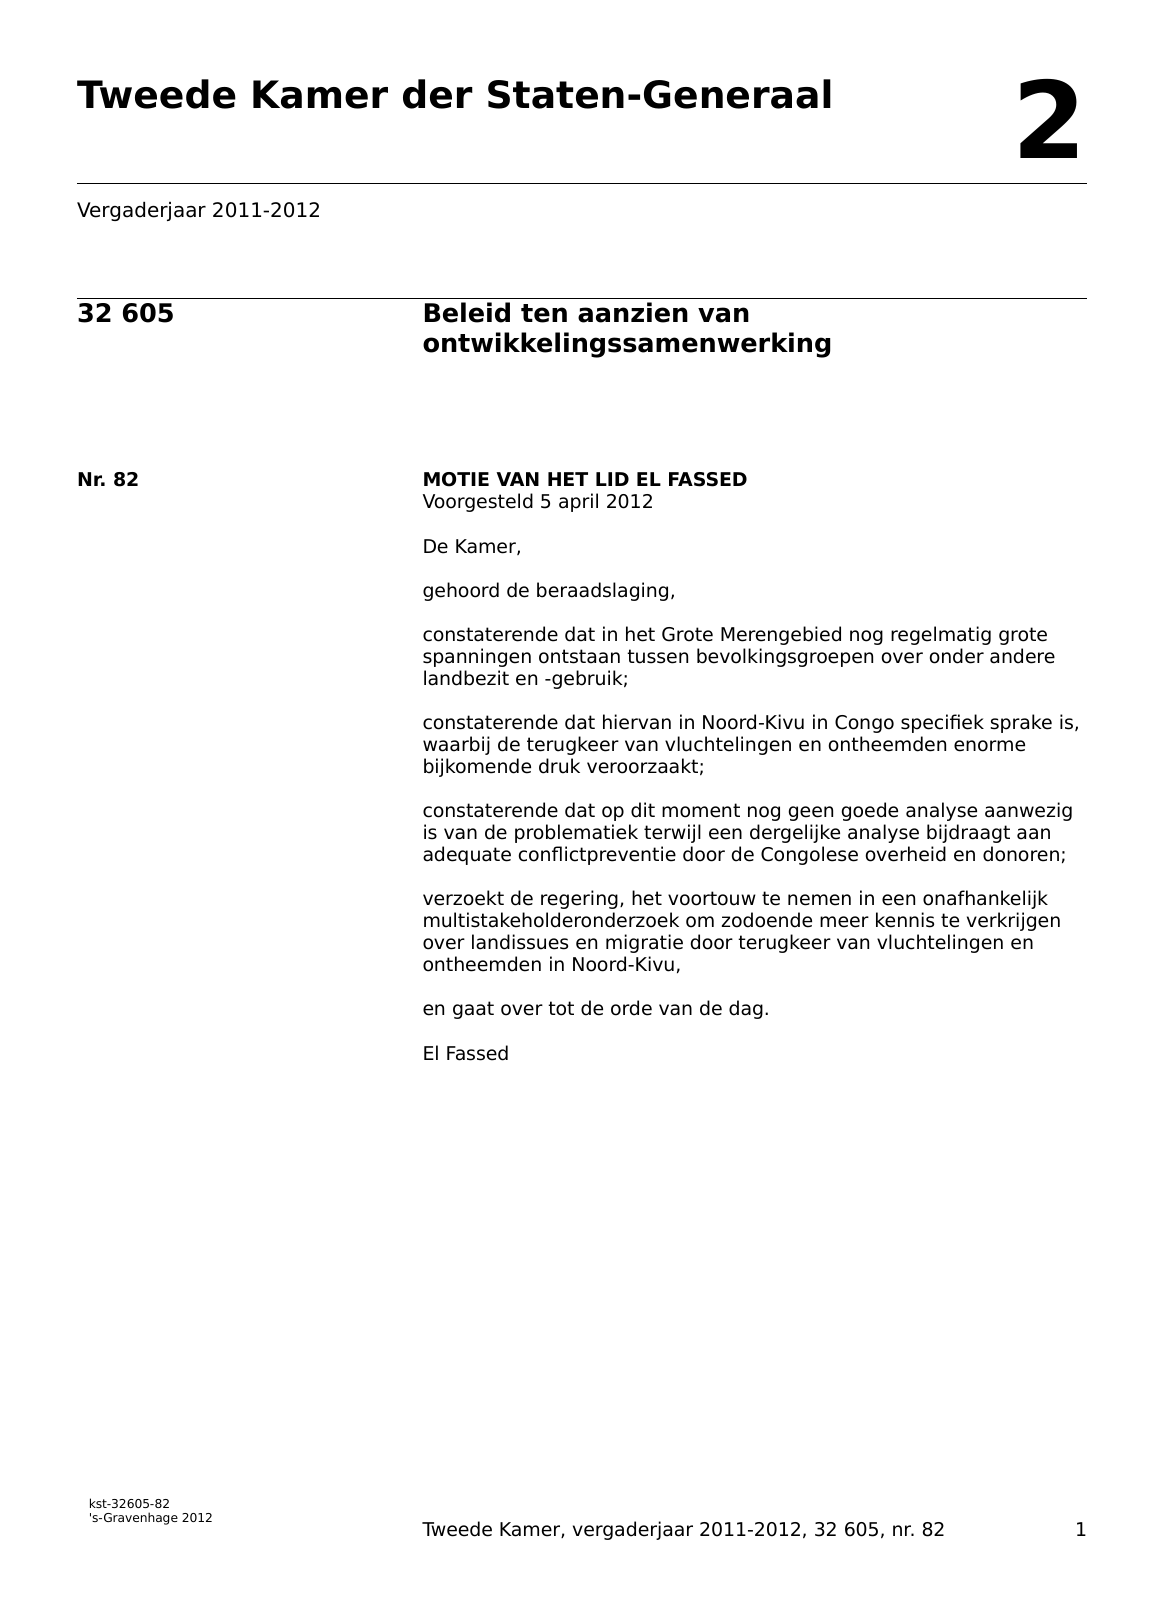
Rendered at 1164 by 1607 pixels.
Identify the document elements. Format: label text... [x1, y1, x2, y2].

table_cell Vergaderjaar 2011-2012 [77, 184, 1087, 298]
text verzoekt de regering, het voortouw te nemen in een onafhankelijk multistakeholderonderzoek om zodoende meer kennis te verkrijgen over landissues en migratie door terugkeer van vluchtelingen en ontheemden in Noord-Kivu, [422, 888, 1087, 976]
text en gaat over tot de orde van de dag. [422, 998, 1087, 1020]
text constaterende dat op dit moment nog geen goede analyse aanwezig is van de problematiek terwijl een dergelijke analyse bijdraagt aan adequate conflictpreventie door de Congolese overheid en donoren; [422, 800, 1087, 866]
text El Fassed [422, 1042, 1087, 1064]
subtitle 32 605 Beleid ten aanzien van ontwikkelingssamenwerking [77, 299, 1087, 358]
text Voorgesteld 5 april 2012 [422, 491, 1087, 513]
text constaterende dat in het Grote Merengebied nog regelmatig grote spanningen ontstaan tussen bevolkingsgroepen over onder andere landbezit en -gebruik; [422, 624, 1087, 690]
table_header 2 [886, 59, 1087, 183]
text constaterende dat hiervan in Noord-Kivu in Congo specifiek sprake is, waarbij de terugkeer van vluchtelingen en ontheemden enorme bijkomende druk veroorzaakt; [422, 712, 1087, 778]
text gehoord de beraadslaging, [422, 580, 1087, 602]
text 's-Gravenhage 2012 [88, 1511, 323, 1525]
text De Kamer, [422, 536, 1087, 557]
subtitle Nr. 82 MOTIE VAN HET LID EL FASSED [77, 469, 1087, 491]
table_header Tweede Kamer der Staten-Generaal [77, 59, 886, 183]
text kst-32605-82 [88, 1497, 323, 1511]
